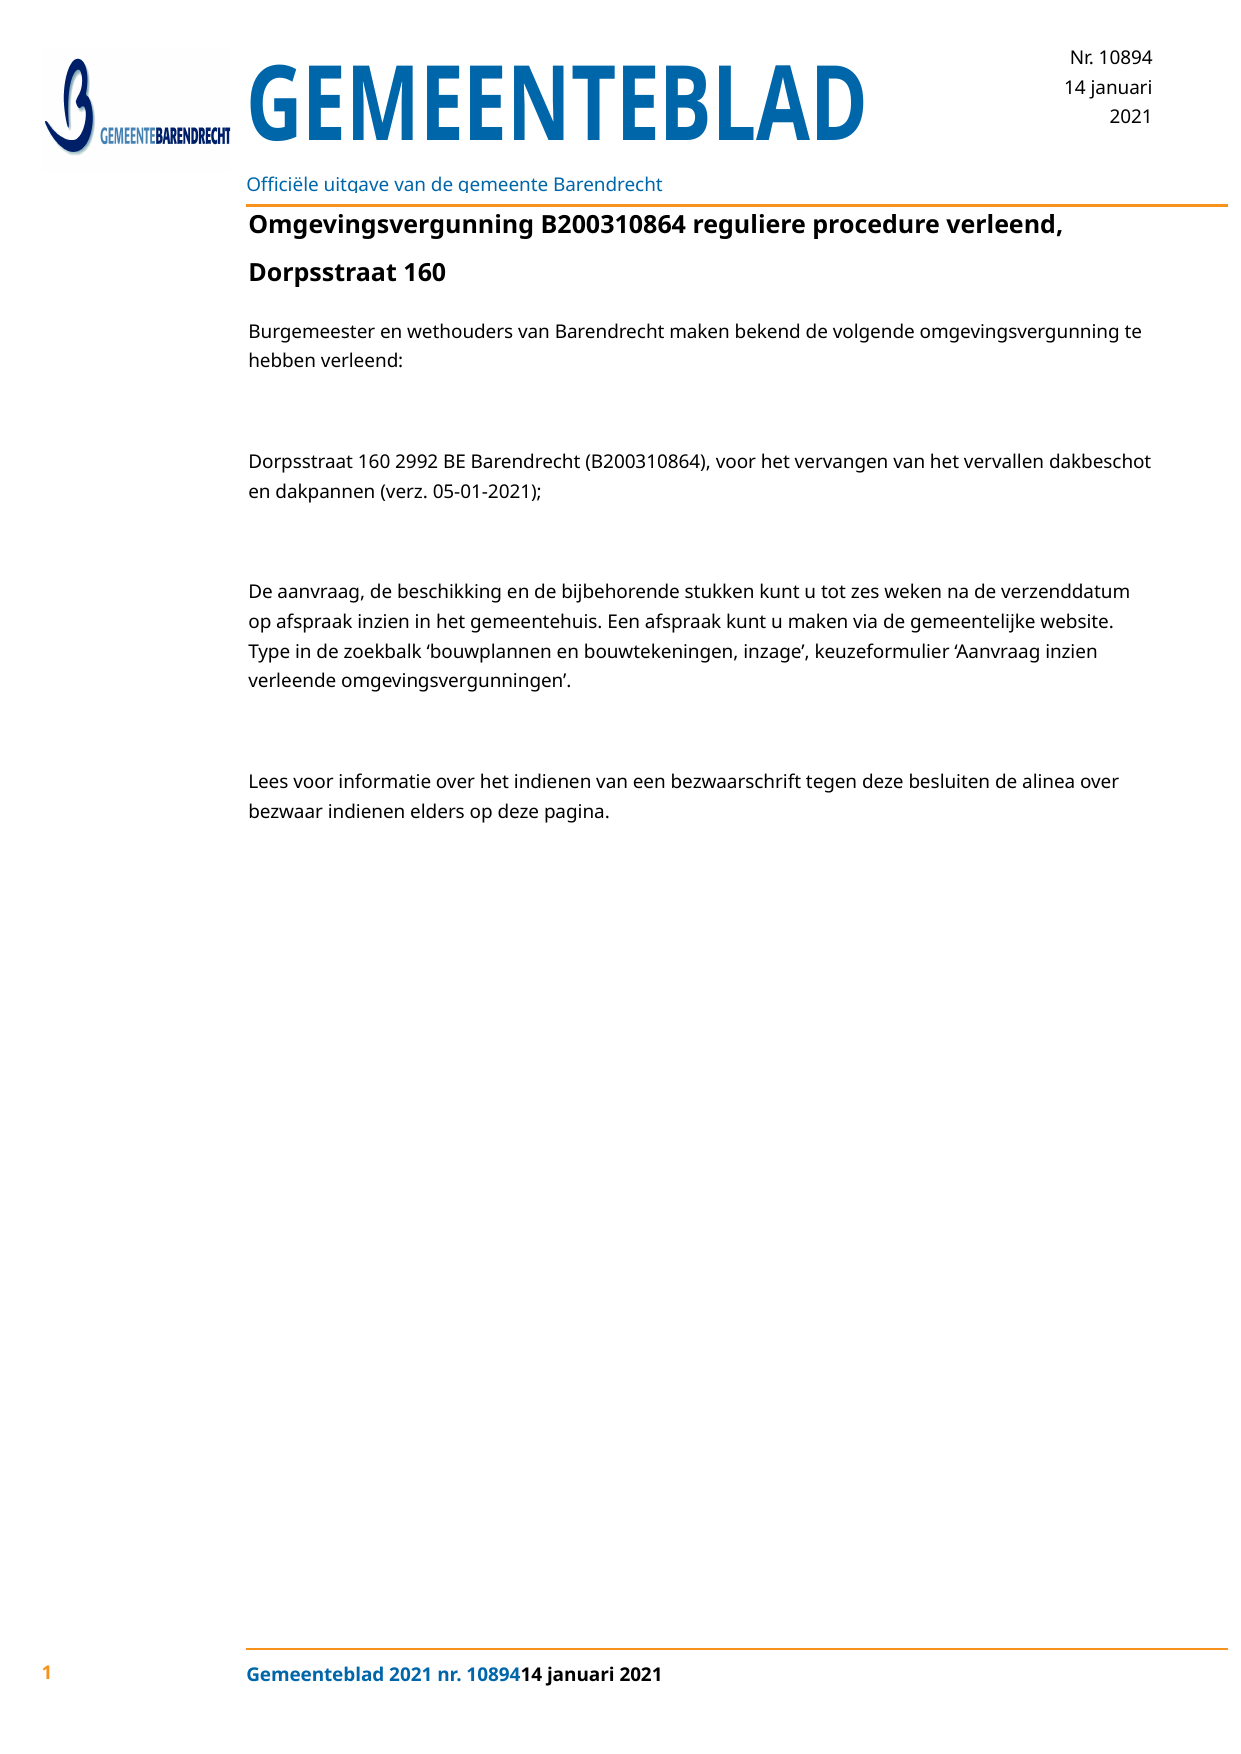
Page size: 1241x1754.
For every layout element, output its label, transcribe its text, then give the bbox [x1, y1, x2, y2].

text Dorpsstraat 160 2992 BE Barendrecht (B200310864), voor het vervangen van het vervallen dakbeschot en dakpannen (verz. 05-01-2021); [248, 448, 1152, 504]
text De aanvraag, de beschikking en de bijbehorende stukken kunt u tot zes weken na de verzenddatum op afspraak inzien in het gemeentehuis. Een afspraak kunt u maken via de gemeentelijke website. Type in de zoekbalk ‘bouwplannen en bouwtekeningen, inzage’, keuzeformulier ‘Aanvraag inzien verleende omgevingsvergunningen’. [248, 579, 1152, 693]
text Burgemeester en wethouders van Barendrecht maken bekend de volgende omgevingsvergunning te hebben verleend: [248, 318, 1152, 373]
text Lees voor informatie over het indienen van een bezwaarschrift tegen deze besluiten de alinea over bezwaar indienen elders op deze pagina. [248, 768, 1152, 824]
picture [41, 47, 231, 172]
text Omgevingsvergunning B200310864 reguliere procedure verleend, Dorpsstraat 160 [248, 207, 1152, 288]
